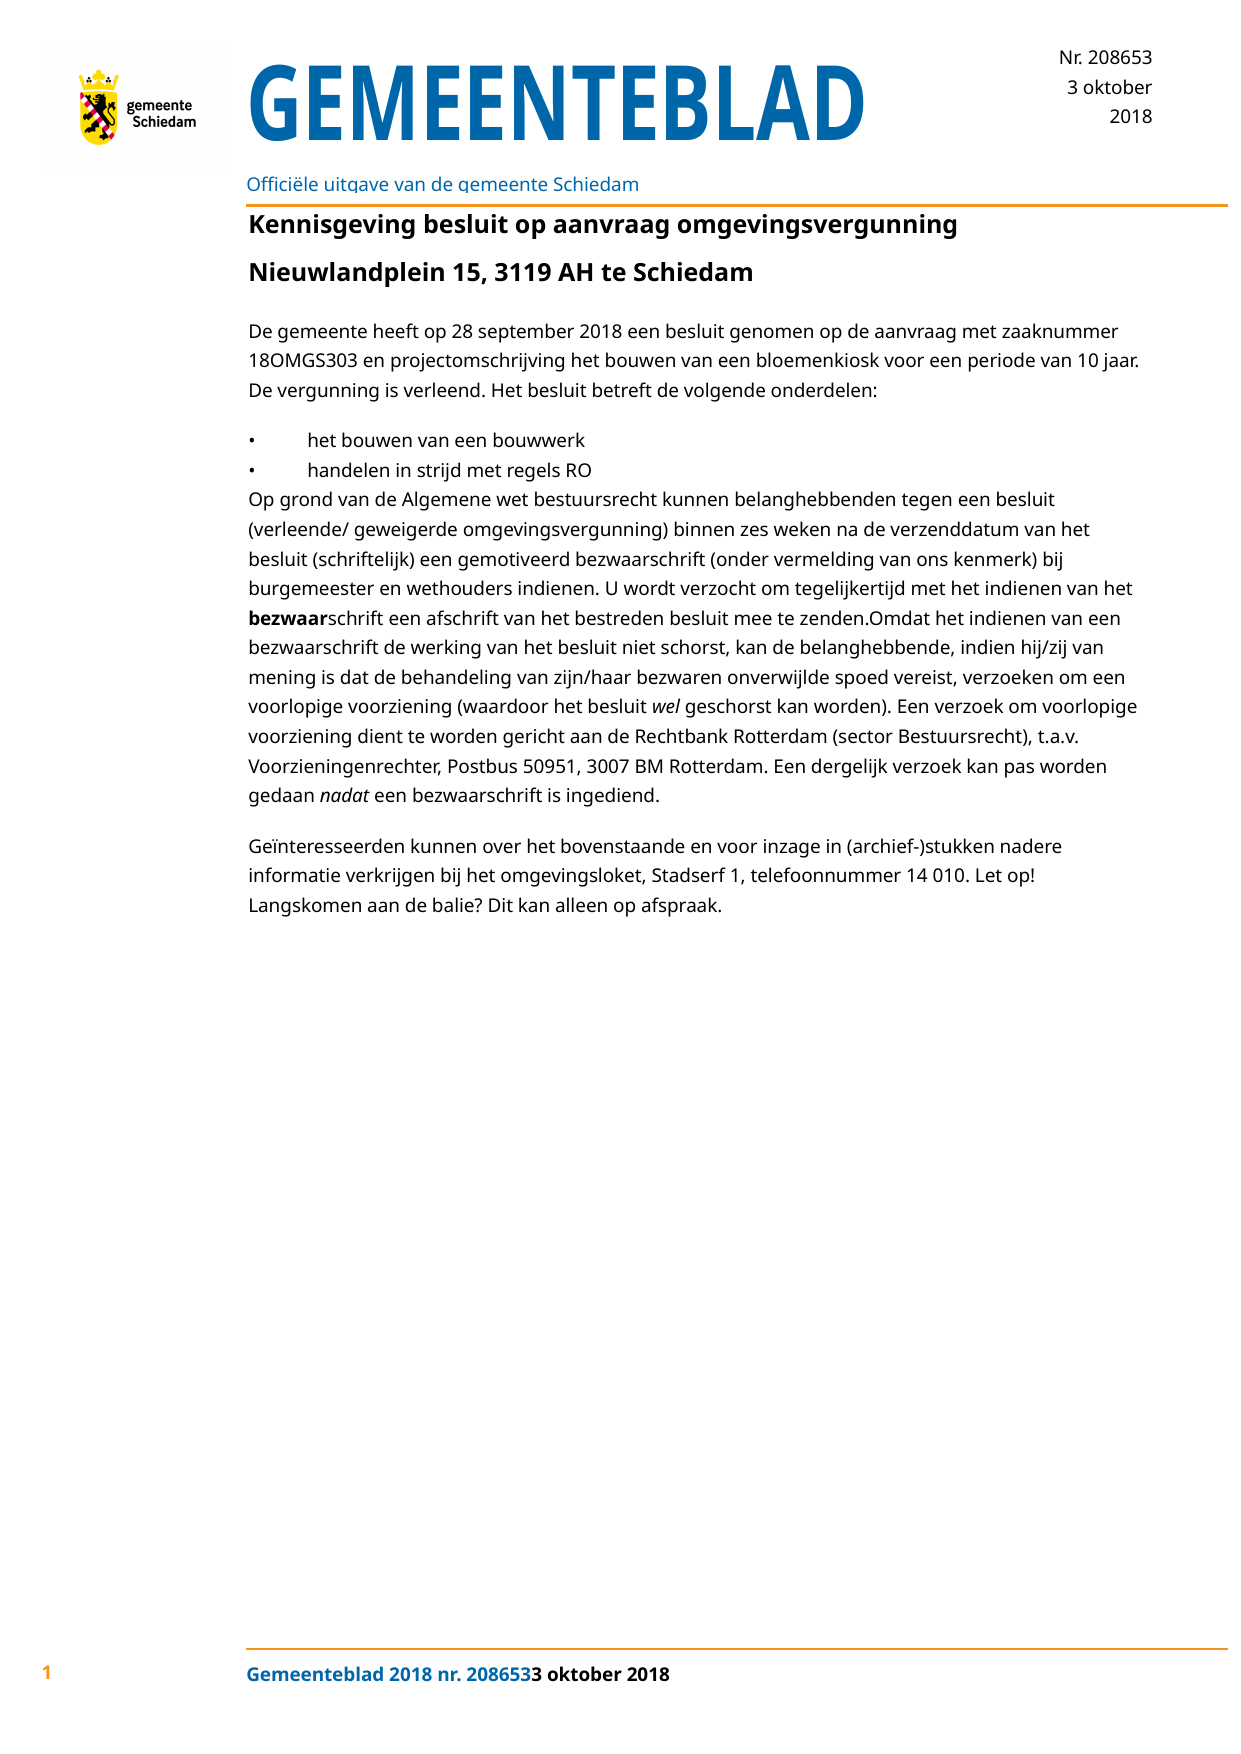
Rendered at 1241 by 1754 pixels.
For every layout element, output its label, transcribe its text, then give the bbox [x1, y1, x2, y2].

text Geïnteresseerden kunnen over het bovenstaande en voor inzage in (archief-)stukken nadere informatie verkrijgen bij het omgevingsloket, Stadserf 1, telefoonnummer 14 010. Let op! Langskomen aan de balie? Dit kan alleen op afspraak. [248, 833, 1152, 918]
list het bouwen van een bouwwerk [248, 427, 1152, 453]
text Op grond van de Algemene wet bestuursrecht kunnen belanghebbenden tegen een besluit (verleende/ geweigerde omgevingsvergunning) binnen zes weken na de verzenddatum van het besluit (schriftelijk) een gemotiveerd bezwaarschrift (onder vermelding van ons kenmerk) bij burgemeester en wethouders indienen. U wordt verzocht om tegelijkertijd met het indienen van het bezwaarschrift een afschrift van het bestreden besluit mee te zenden.Omdat het indienen van een bezwaarschrift de werking van het besluit niet schorst, kan de belanghebbende, indien hij/zij van mening is dat de behandeling van zijn/haar bezwaren onverwijlde spoed vereist, verzoeken om een voorlopige voorziening (waardoor het besluit wel geschorst kan worden). Een verzoek om voorlopige voorziening dient te worden gericht aan de Rechtbank Rotterdam (sector Bestuursrecht), t.a.v. Voorzieningenrechter, Postbus 50951, 3007 BM Rotterdam. Een dergelijk verzoek kan pas worden gedaan nadat een bezwaarschrift is ingediend. [248, 487, 1152, 808]
text Kennisgeving besluit op aanvraag omgevingsvergunning Nieuwlandplein 15, 3119 AH te Schiedam [248, 207, 1152, 288]
list handelen in strijd met regels RO [248, 457, 1152, 483]
picture [41, 47, 231, 172]
text De gemeente heeft op 28 september 2018 een besluit genomen op de aanvraag met zaaknummer 18OMGS303 en projectomschrijving het bouwen van een bloemenkiosk voor een periode van 10 jaar. De vergunning is verleend. Het besluit betreft de volgende onderdelen: [248, 318, 1152, 403]
